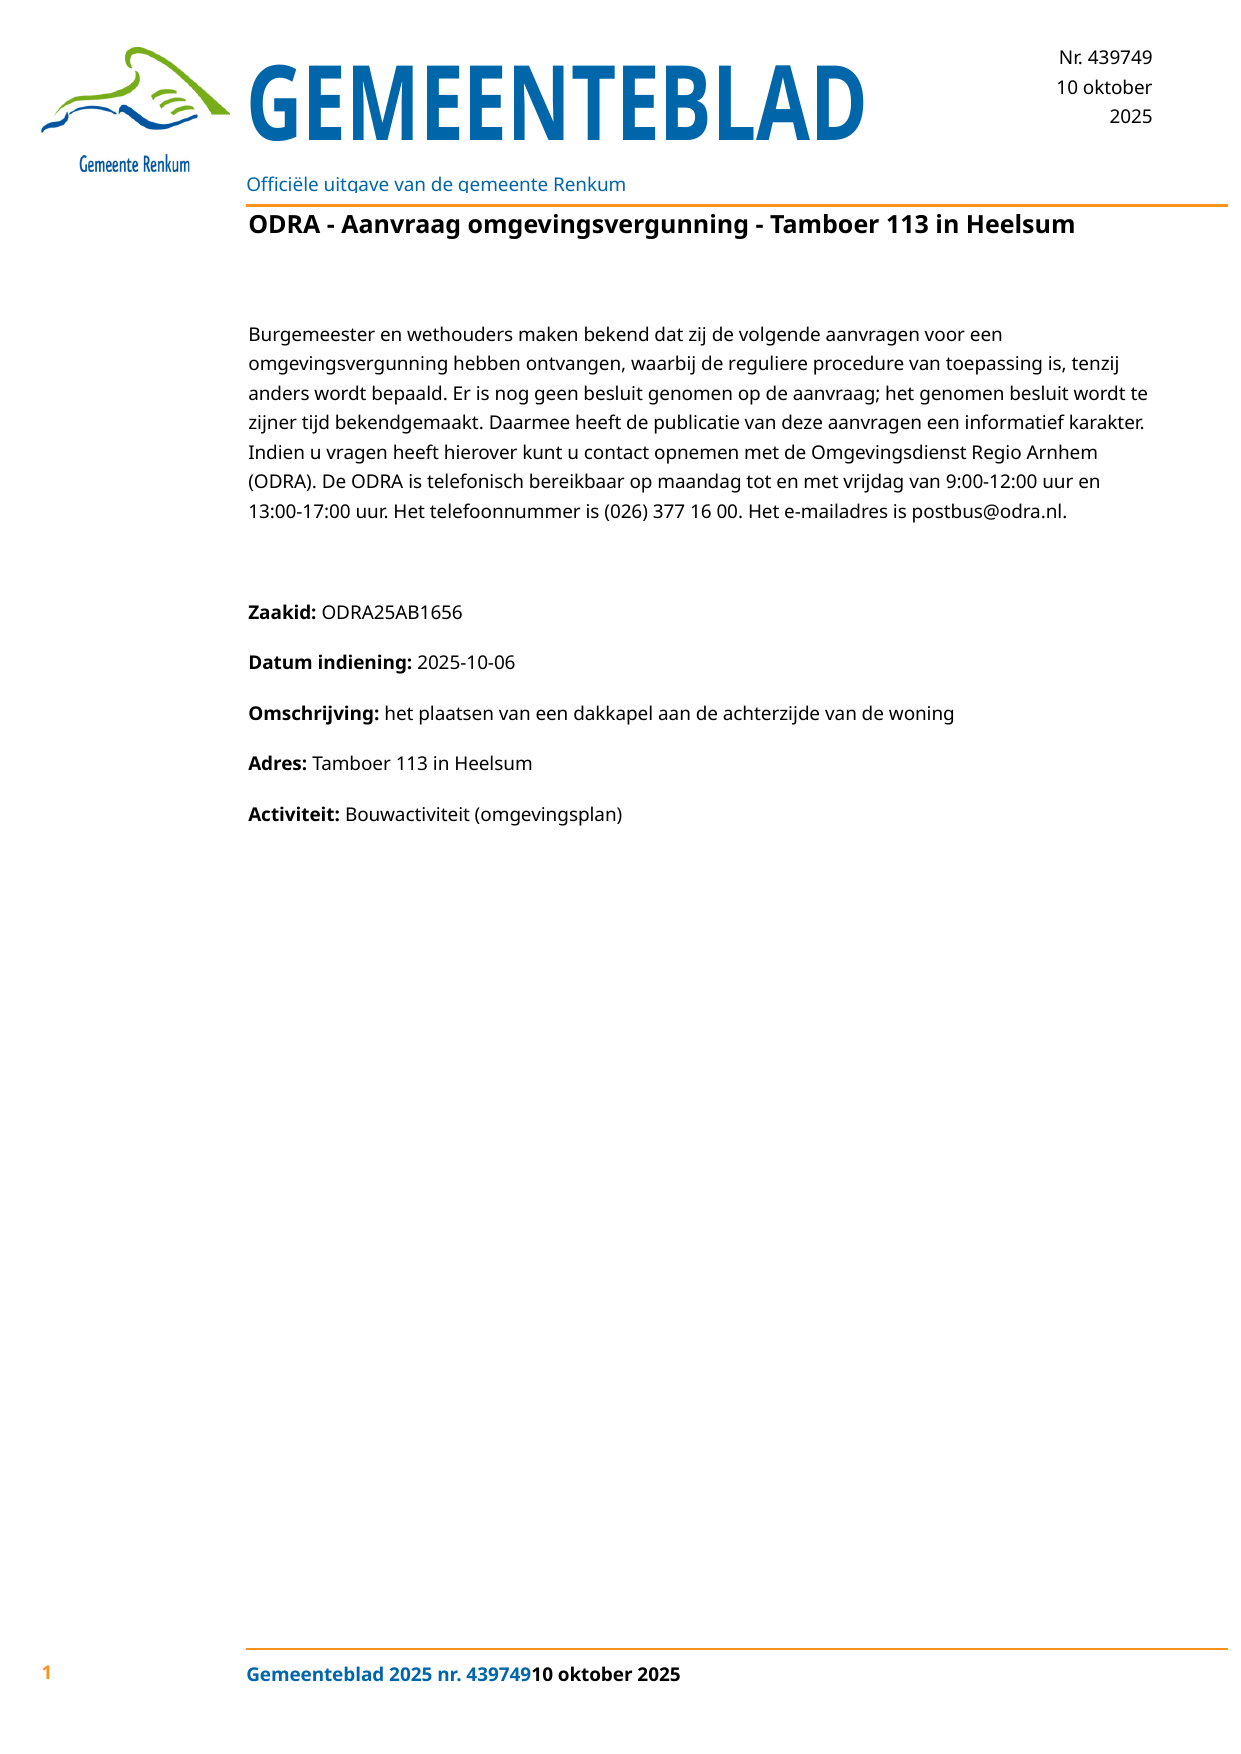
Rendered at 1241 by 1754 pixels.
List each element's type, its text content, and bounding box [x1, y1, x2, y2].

text Activiteit: Bouwactiviteit (omgevingsplan) [248, 801, 1152, 826]
text ODRA - Aanvraag omgevingsvergunning - Tamboer 113 in Heelsum [248, 207, 1152, 241]
text Burgemeester en wethouders maken bekend dat zij de volgende aanvragen voor een omgevingsvergunning hebben ontvangen, waarbij de reguliere procedure van toepassing is, tenzij anders wordt bepaald. Er is nog geen besluit genomen op de aanvraag; het genomen besluit wordt te zijner tijd bekendgemaakt. Daarmee heeft de publicatie van deze aanvragen een informatief karakter. Indien u vragen heeft hierover kunt u contact opnemen met de Omgevingsdienst Regio Arnhem (ODRA). De ODRA is telefonisch bereikbaar op maandag tot en met vrijdag van 9:00-12:00 uur en 13:00-17:00 uur. Het telefoonnummer is (026) 377 16 00. Het e-mailadres is postbus@odra.nl. [248, 321, 1152, 524]
text Omschrijving: het plaatsen van een dakkapel aan de achterzijde van de woning [248, 700, 1152, 726]
picture [41, 47, 231, 172]
text Zaakid: ODRA25AB1656 [248, 599, 1152, 625]
text Adres: Tamboer 113 in Heelsum [248, 750, 1152, 776]
text Datum indiening: 2025-10-06 [248, 649, 1152, 675]
